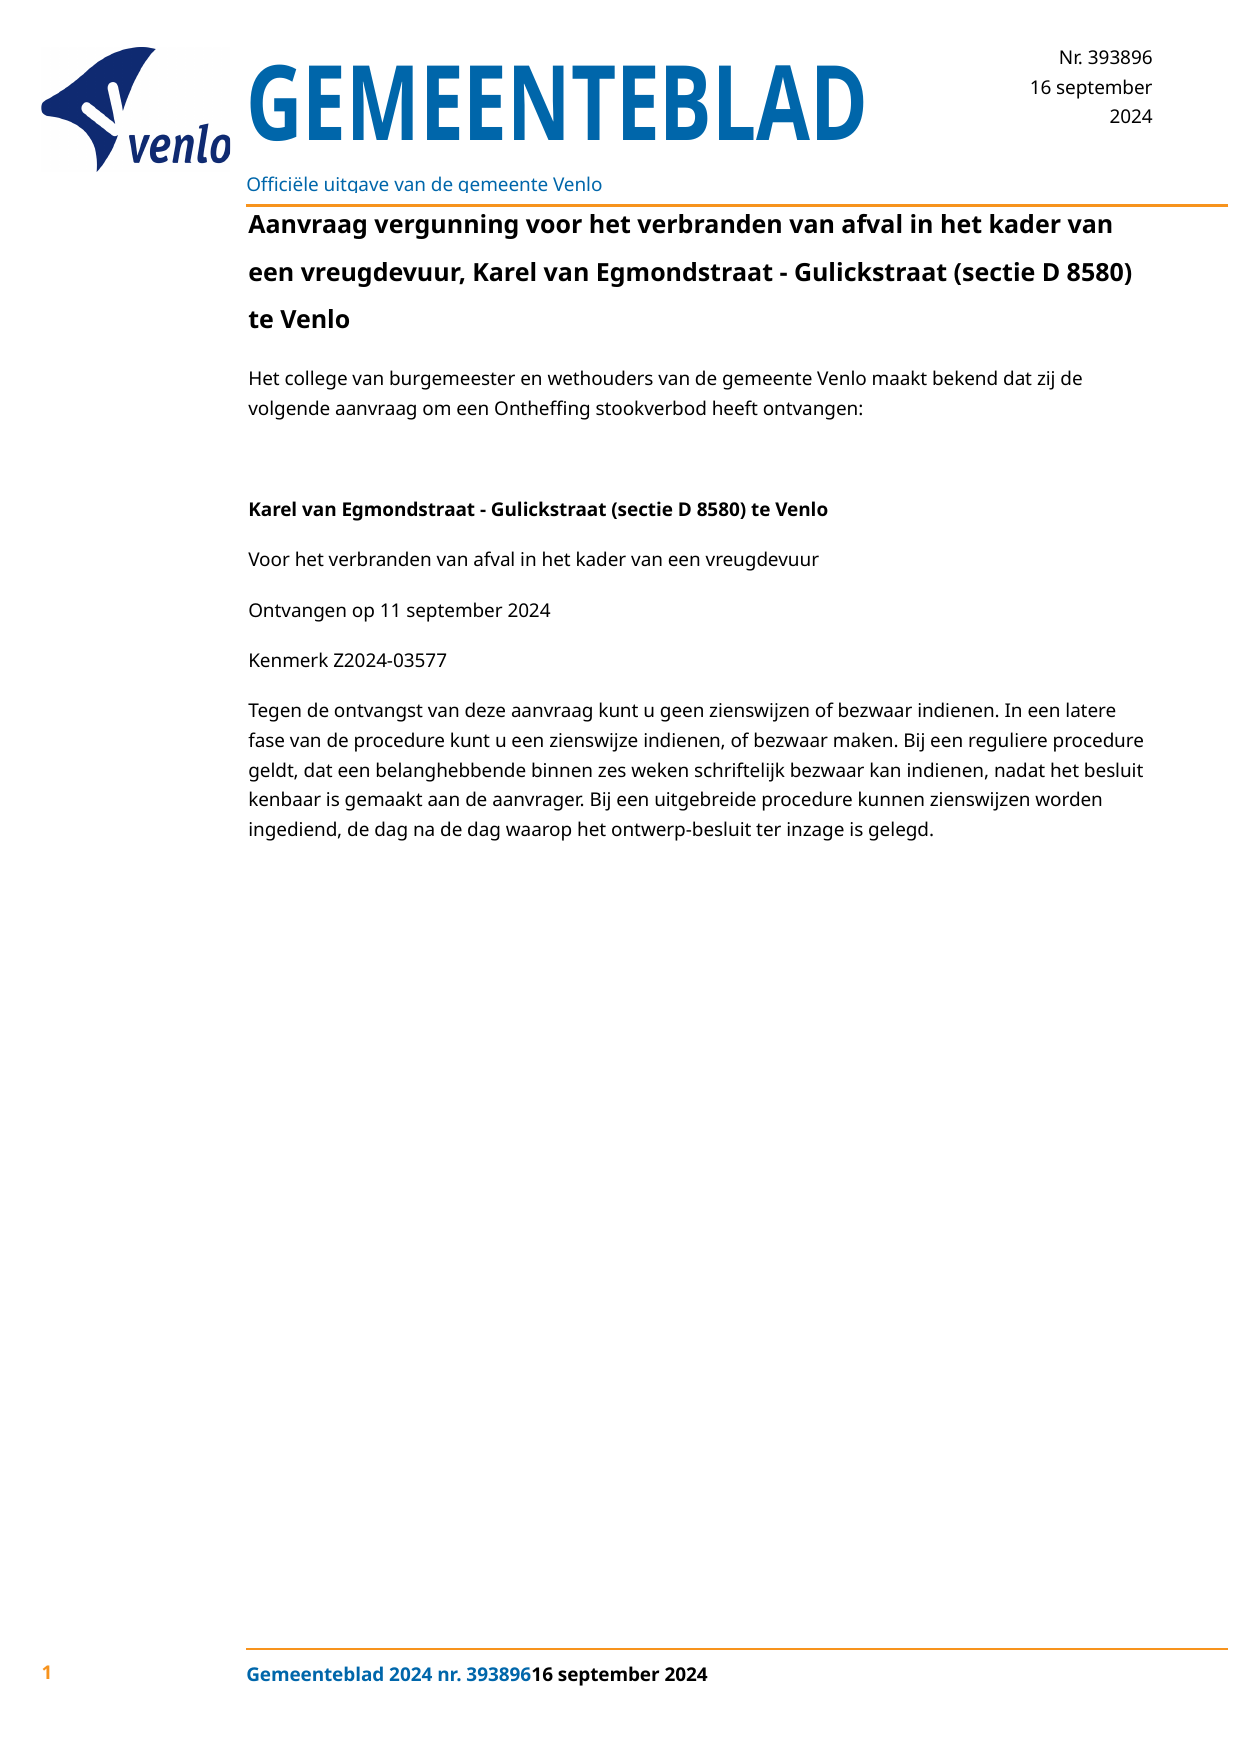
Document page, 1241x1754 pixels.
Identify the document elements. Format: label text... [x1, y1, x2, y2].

text Aanvraag vergunning voor het verbranden van afval in het kader van een vreugdevuur, Karel van Egmondstraat - Gulickstraat (sectie D 8580) te Venlo [248, 207, 1152, 336]
text Voor het verbranden van afval in het kader van een vreugdevuur [248, 546, 1152, 572]
text Karel van Egmondstraat - Gulickstraat (sectie D 8580) te Venlo [248, 496, 1152, 522]
text Het college van burgemeester en wethouders van de gemeente Venlo maakt bekend dat zij de volgende aanvraag om een Ontheffing stookverbod heeft ontvangen: [248, 366, 1152, 421]
picture [41, 47, 231, 172]
text Tegen de ontvangst van deze aanvraag kunt u geen zienswijzen of bezwaar indienen. In een latere fase van de procedure kunt u een zienswijze indienen, of bezwaar maken. Bij een reguliere procedure geldt, dat een belanghebbende binnen zes weken schriftelijk bezwaar kan indienen, nadat het besluit kenbaar is gemaakt aan de aanvrager. Bij een uitgebreide procedure kunnen zienswijzen worden ingediend, de dag na de dag waarop het ontwerp-besluit ter inzage is gelegd. [248, 698, 1152, 842]
text Kenmerk Z2024-03577 [248, 647, 1152, 673]
text Ontvangen op 11 september 2024 [248, 597, 1152, 622]
